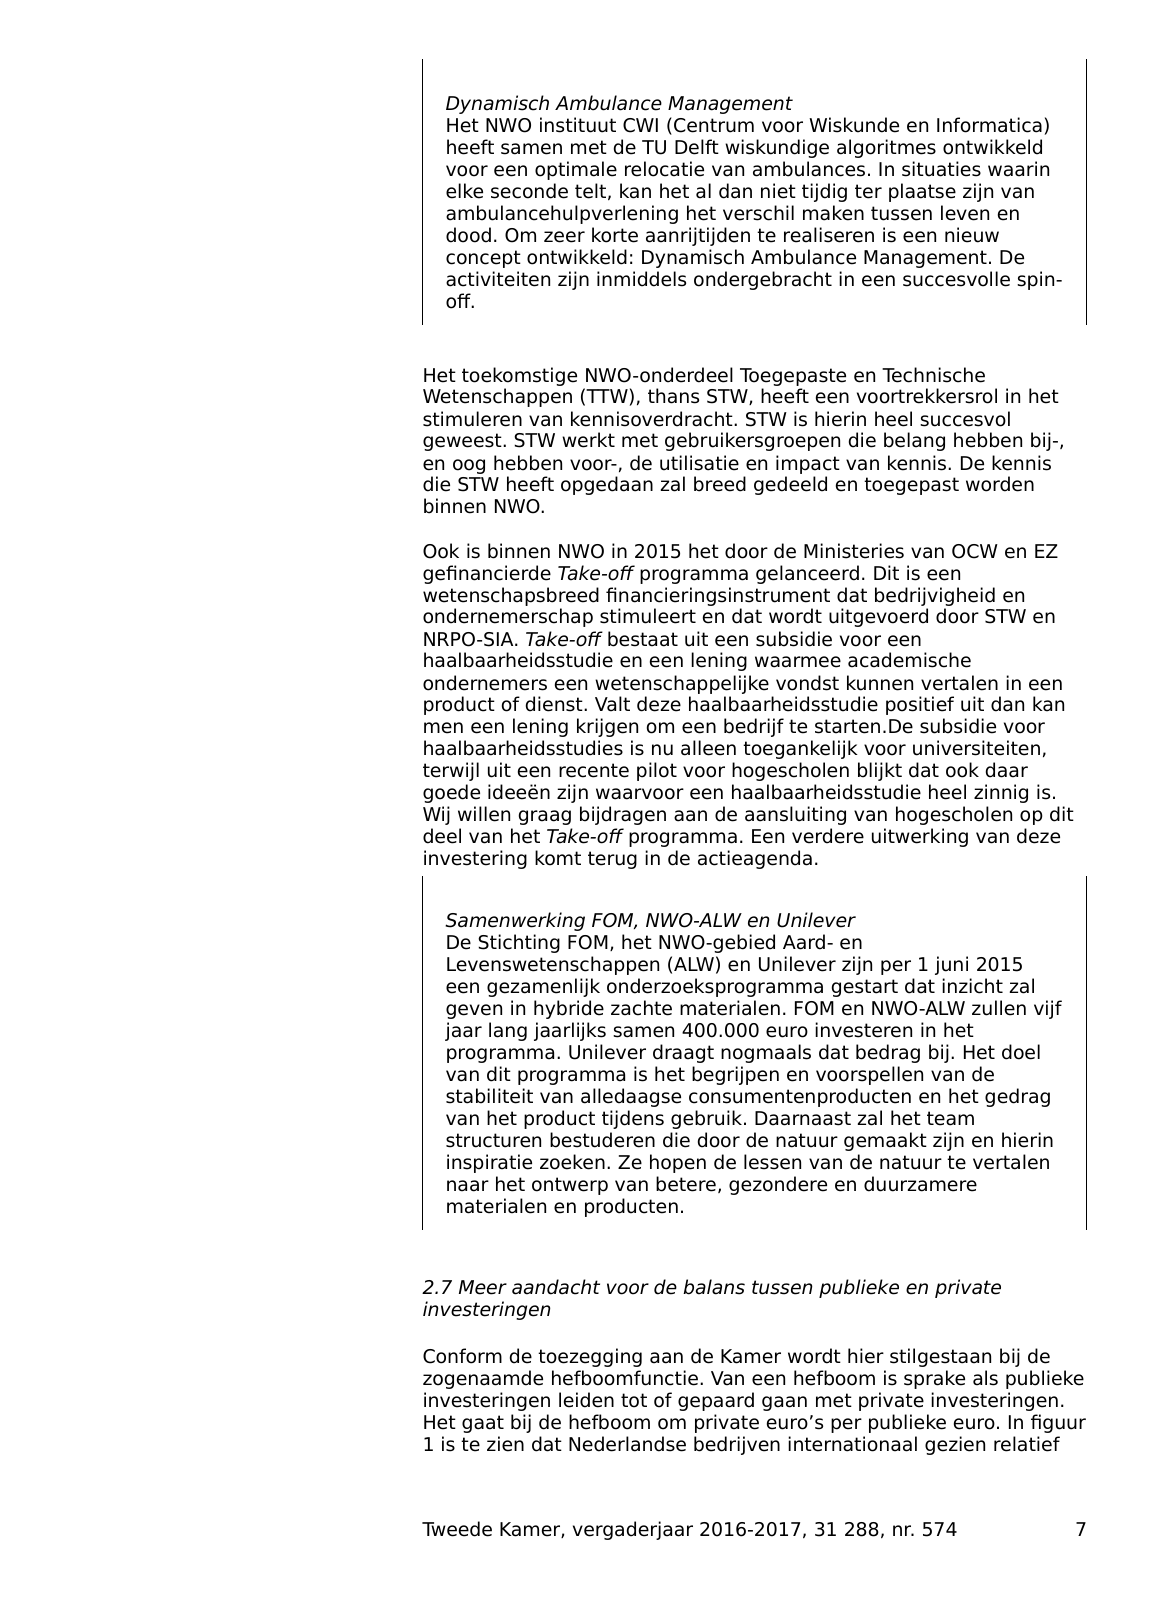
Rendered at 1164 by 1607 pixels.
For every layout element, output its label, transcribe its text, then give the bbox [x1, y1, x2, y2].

subtitle 2.7 Meer aandacht voor de balans tussen publieke en private investeringen [422, 1277, 1087, 1321]
text Ook is binnen NWO in 2015 het door de Ministeries van OCW en EZ gefinancierde Take-off programma gelanceerd. Dit is een wetenschapsbreed financieringsinstrument dat bedrijvigheid en ondernemerschap stimuleert en dat wordt uitgevoerd door STW en NRPO-SIA. Take-off bestaat uit een subsidie voor een haalbaarheidsstudie en een lening waarmee academische ondernemers een wetenschappelijke vondst kunnen vertalen in een product of dienst. Valt deze haalbaarheidsstudie positief uit dan kan men een lening krijgen om een bedrijf te starten.De subsidie voor haalbaarheidsstudies is nu alleen toegankelijk voor universiteiten, terwijl uit een recente pilot voor hogescholen blijkt dat ook daar goede ideeën zijn waarvoor een haalbaarheidsstudie heel zinnig is. Wij willen graag bijdragen aan de aansluiting van hogescholen op dit deel van het Take-off programma. Een verdere uitwerking van deze investering komt terug in de actieagenda. [422, 541, 1087, 870]
table_header Samenwerking FOM, NWO-ALW en Unilever De Stichting FOM, het NWO-gebied Aard- en Levenswetenschappen (ALW) en Unilever zijn per 1 juni 2015 een gezamenlijk onderzoeksprogramma gestart dat inzicht zal geven in hybride zachte materialen. FOM en NWO-ALW zullen vijf jaar lang jaarlijks samen 400.000 euro investeren in het programma. Unilever draagt nogmaals dat bedrag bij. Het doel van dit programma is het begrijpen en voorspellen van de stabiliteit van alledaagse consumentenproducten en het gedrag van het product tijdens gebruik. Daarnaast zal het team structuren bestuderen die door de natuur gemaakt zijn en hierin inspiratie zoeken. Ze hopen de lessen van de natuur te vertalen naar het ontwerp van betere, gezondere en duurzamere materialen en producten. [423, 876, 1086, 1229]
text Het toekomstige NWO-onderdeel Toegepaste en Technische Wetenschappen (TTW), thans STW, heeft een voortrekkersrol in het stimuleren van kennisoverdracht. STW is hierin heel succesvol geweest. STW werkt met gebruikersgroepen die belang hebben bij-, en oog hebben voor-, de utilisatie en impact van kennis. De kennis die STW heeft opgedaan zal breed gedeeld en toegepast worden binnen NWO. [422, 364, 1087, 518]
table_header Dynamisch Ambulance Management Het NWO instituut CWI (Centrum voor Wiskunde en Informatica) heeft samen met de TU Delft wiskundige algoritmes ontwikkeld voor een optimale relocatie van ambulances. In situaties waarin elke seconde telt, kan het al dan niet tijdig ter plaatse zijn van ambulancehulpverlening het verschil maken tussen leven en dood. Om zeer korte aanrijtijden te realiseren is een nieuw concept ontwikkeld: Dynamisch Ambulance Management. De activiteiten zijn inmiddels ondergebracht in een succesvolle spin-off. [423, 59, 1086, 324]
text Conform de toezegging aan de Kamer wordt hier stilgestaan bij de zogenaamde hefboomfunctie. Van een hefboom is sprake als publieke investeringen leiden tot of gepaard gaan met private investeringen. Het gaat bij de hefboom om private euro’s per publieke euro. In figuur 1 is te zien dat Nederlandse bedrijven internationaal gezien relatief [422, 1346, 1087, 1456]
